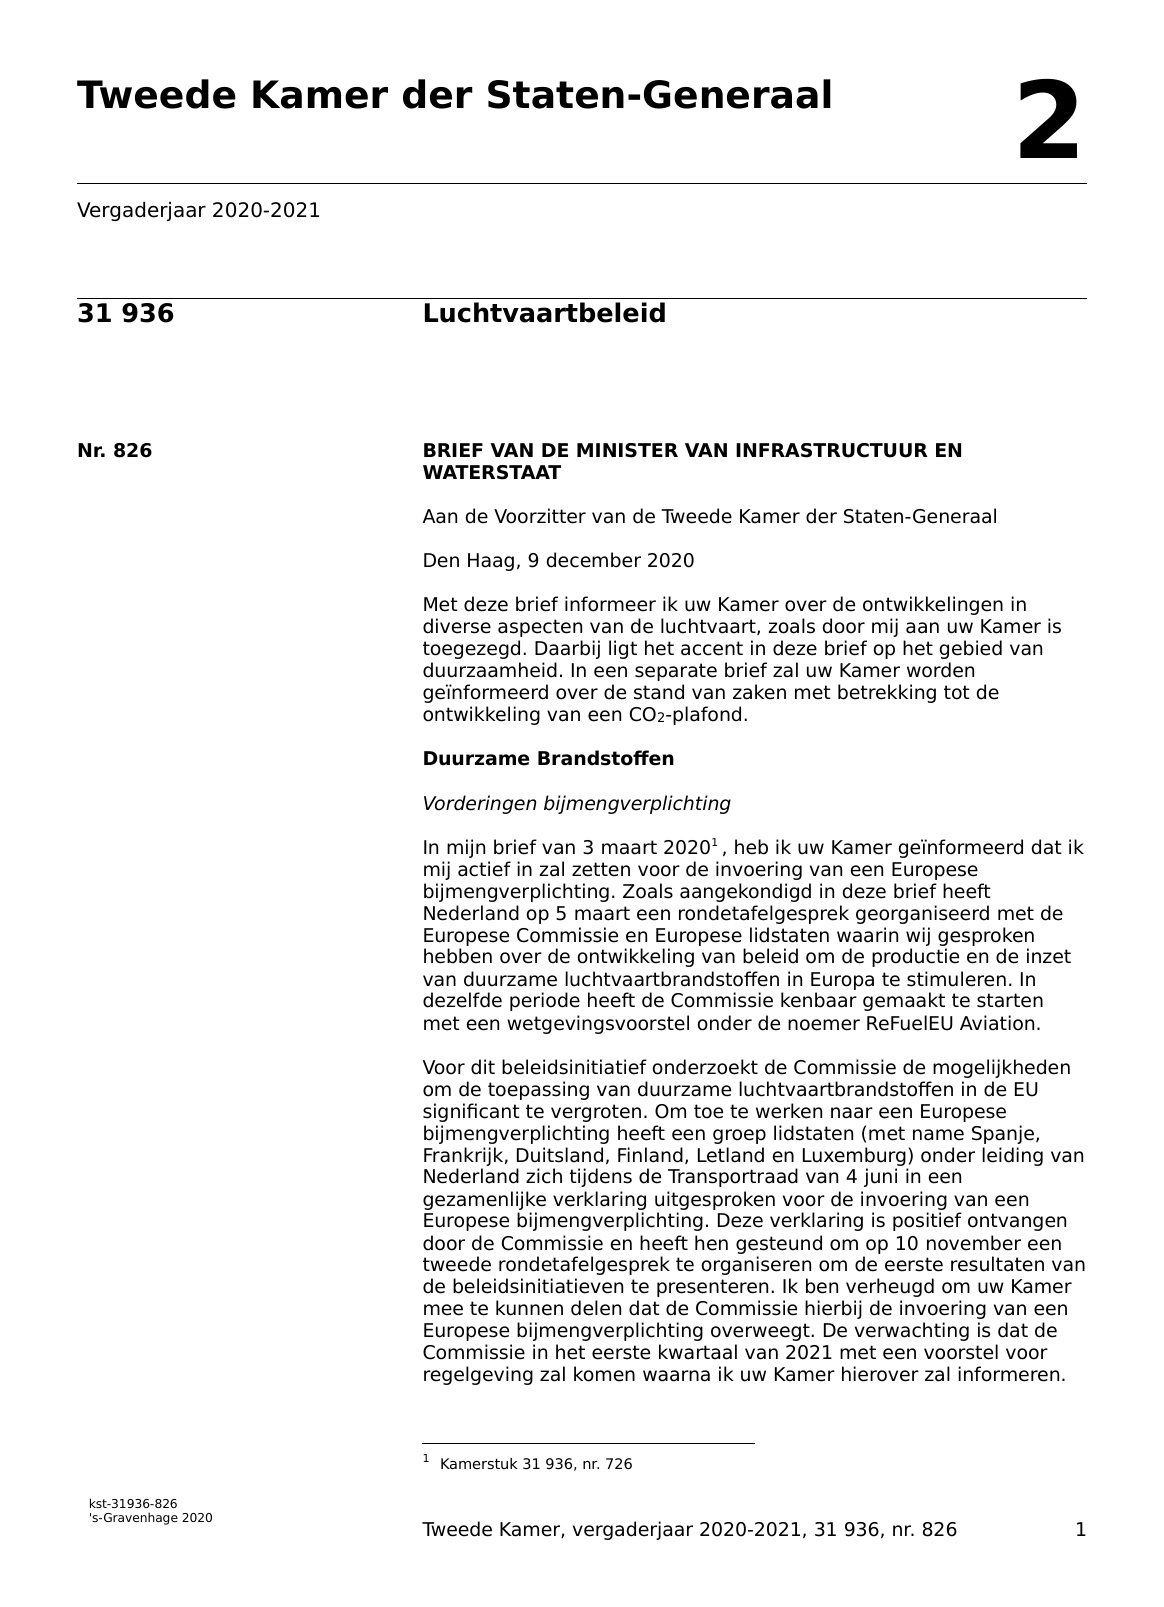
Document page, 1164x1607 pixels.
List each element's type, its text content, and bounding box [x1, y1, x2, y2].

text Voor dit beleidsinitiatief onderzoekt de Commissie de mogelijkheden om de toepassing van duurzame luchtvaartbrandstoffen in de EU significant te vergroten. Om toe te werken naar een Europese bijmengverplichting heeft een groep lidstaten (met name Spanje, Frankrijk, Duitsland, Finland, Letland en Luxemburg) onder leiding van Nederland zich tijdens de Transportraad van 4 juni in een gezamenlijke verklaring uitgesproken voor de invoering van een Europese bijmengverplichting. Deze verklaring is positief ontvangen door de Commissie en heeft hen gesteund om op 10 november een tweede rondetafelgesprek te organiseren om de eerste resultaten van de beleidsinitiatieven te presenteren. Ik ben verheugd om uw Kamer mee te kunnen delen dat de Commissie hierbij de invoering van een Europese bijmengverplichting overweegt. De verwachting is dat de Commissie in het eerste kwartaal van 2021 met een voorstel voor regelgeving zal komen waarna ik uw Kamer hierover zal informeren. [422, 1057, 1087, 1386]
subtitle Duurzame Brandstoffen [422, 748, 1087, 770]
table_header 2 [886, 59, 1087, 183]
subtitle Nr. 826 BRIEF VAN DE MINISTER VAN INFRASTRUCTUUR EN WATERSTAAT [77, 440, 1087, 484]
table_cell Vergaderjaar 2020-2021 [77, 184, 1087, 298]
text kst-31936-826 [88, 1497, 323, 1511]
text In mijn brief van 3 maart 2020, heb ik uw Kamer geïnformeerd dat ik mij actief in zal zetten voor de invoering van een Europese bijmengverplichting. Zoals aangekondigd in deze brief heeft Nederland op 5 maart een rondetafelgesprek georganiseerd met de Europese Commissie en Europese lidstaten waarin wij gesproken hebben over de ontwikkeling van beleid om de productie en de inzet van duurzame luchtvaartbrandstoffen in Europa te stimuleren. In dezelfde periode heeft de Commissie kenbaar gemaakt te starten met een wetgevingsvoorstel onder de noemer ReFuelEU Aviation. [422, 837, 1087, 1034]
table_header Tweede Kamer der Staten-Generaal [77, 59, 886, 183]
text Den Haag, 9 december 2020 [422, 550, 1087, 572]
text Kamerstuk 31 936, nr. 726 [422, 1452, 1087, 1474]
text Aan de Voorzitter van de Tweede Kamer der Staten-Generaal [422, 506, 1087, 528]
text Met deze brief informeer ik uw Kamer over de ontwikkelingen in diverse aspecten van de luchtvaart, zoals door mij aan uw Kamer is toegezegd. Daarbij ligt het accent in deze brief op het gebied van duurzaamheid. In een separate brief zal uw Kamer worden geïnformeerd over de stand van zaken met betrekking tot de ontwikkeling van een CO2-plafond. [422, 594, 1087, 726]
subtitle Vorderingen bijmengverplichting [422, 792, 1087, 814]
subtitle 31 936 Luchtvaartbeleid [77, 299, 1087, 329]
text 's-Gravenhage 2020 [88, 1511, 323, 1525]
